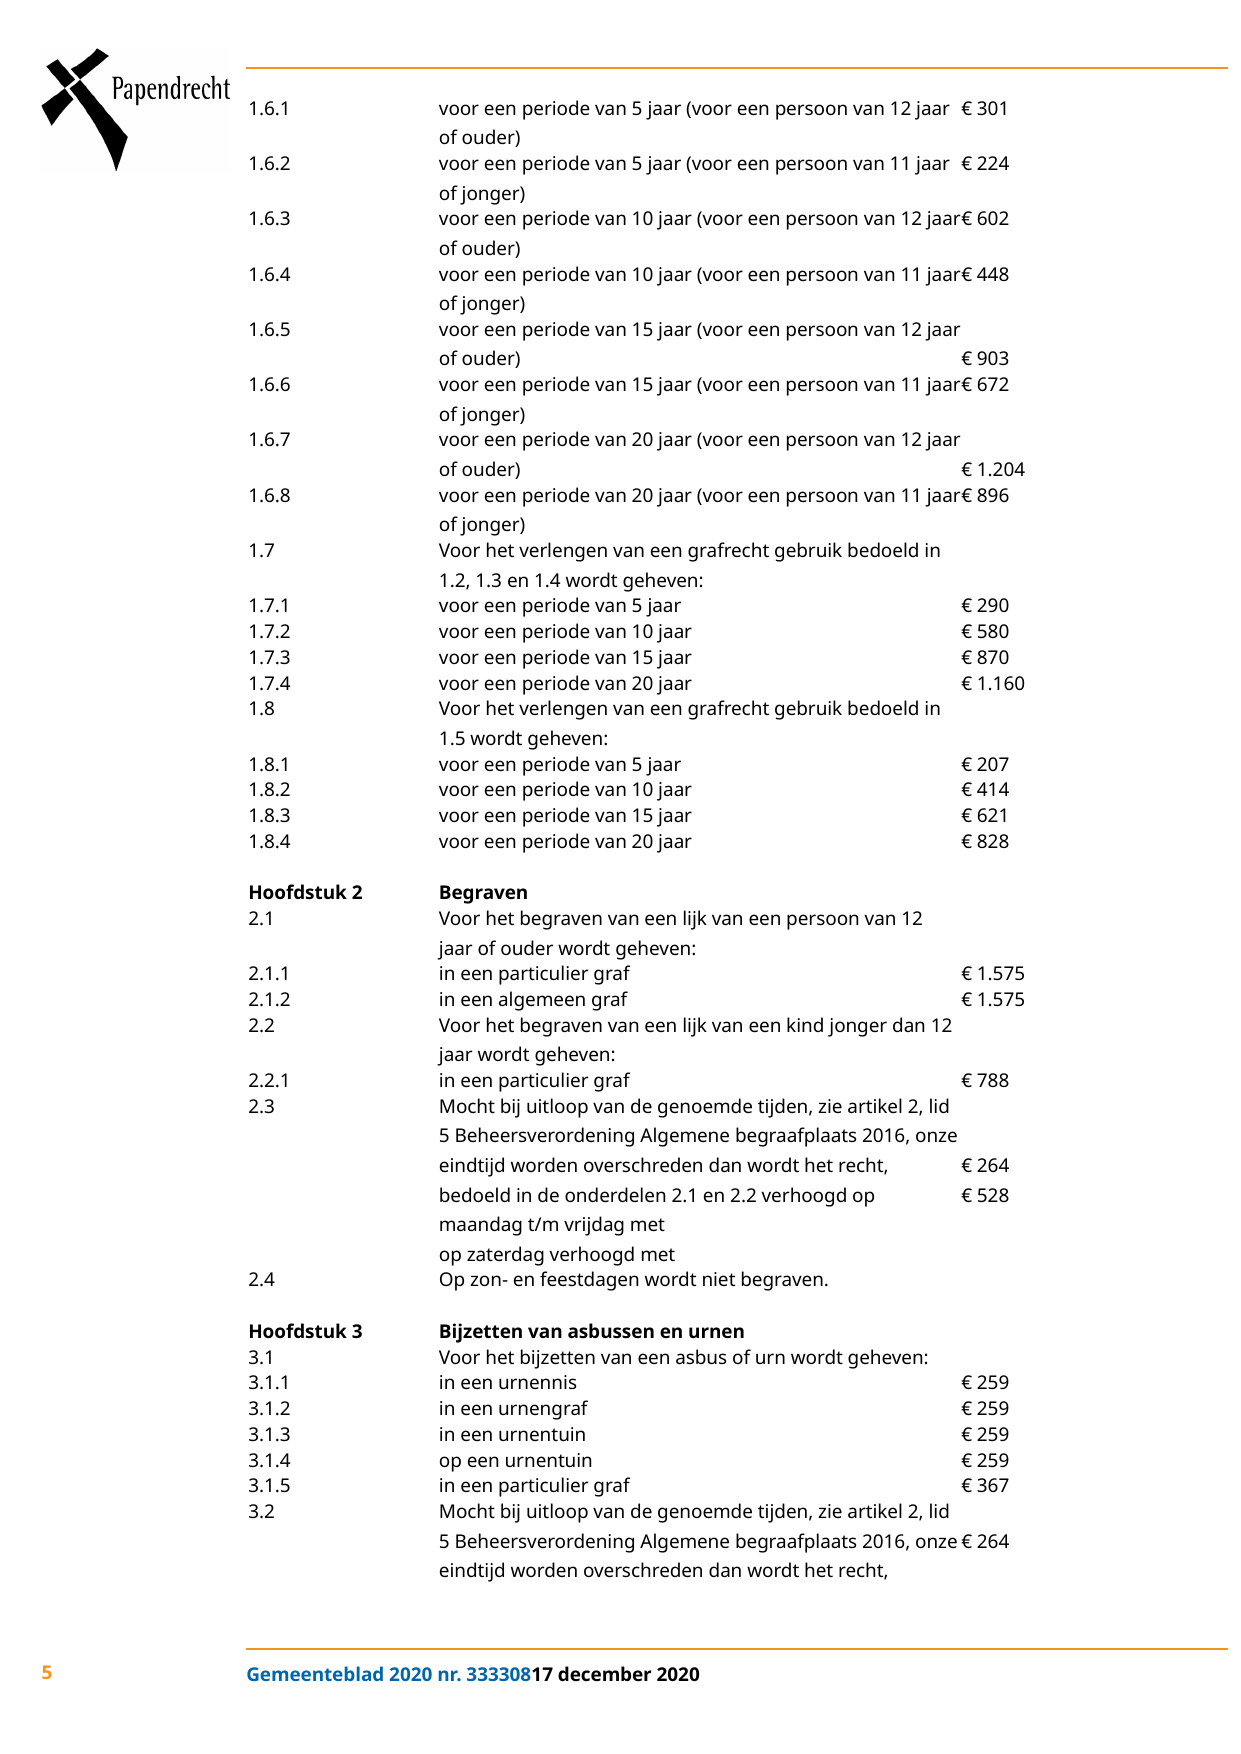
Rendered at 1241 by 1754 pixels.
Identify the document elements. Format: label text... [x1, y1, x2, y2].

table_cell Hoofdstuk 3 [248, 1318, 439, 1344]
table_cell [961, 880, 1152, 905]
table_cell [961, 1318, 1152, 1344]
table_cell in een urnengraf [439, 1395, 961, 1421]
table_cell 1.7.4 [248, 670, 439, 696]
table_cell 1.6.2 [248, 150, 439, 205]
table_cell voor een periode van 20 jaar [439, 670, 961, 696]
table_cell 1.6.5 [248, 316, 439, 371]
table_cell [439, 854, 961, 879]
table_cell 3.1 [248, 1344, 439, 1369]
table_cell 2.3 [248, 1093, 439, 1267]
table_cell voor een periode van 20 jaar (voor een persoon van 11 jaar of jonger) [439, 482, 961, 537]
table_cell € 1.575 [961, 961, 1152, 986]
table_cell voor een periode van 10 jaar (voor een persoon van 11 jaar of jonger) [439, 261, 961, 316]
table_cell voor een periode van 15 jaar [439, 644, 961, 670]
table_cell [248, 854, 439, 879]
table_cell Voor het verlengen van een grafrecht gebruik bedoeld in 1.5 wordt geheven: [439, 696, 961, 751]
table_cell 2.1.2 [248, 986, 439, 1012]
table_cell € 903 [961, 316, 1152, 371]
table_cell [248, 1293, 439, 1318]
table_cell 2.1 [248, 905, 439, 961]
table_cell 1.6.3 [248, 205, 439, 261]
table_cell 1.8.2 [248, 777, 439, 802]
table_cell 3.1.1 [248, 1370, 439, 1395]
table_cell [439, 1293, 961, 1318]
table_cell 1.7.1 [248, 593, 439, 618]
table_cell Voor het begraven van een lijk van een kind jonger dan 12 jaar wordt geheven: [439, 1012, 961, 1067]
table_cell € 264 € 528 [961, 1093, 1152, 1267]
table_cell € 788 [961, 1067, 1152, 1093]
table_cell voor een periode van 15 jaar [439, 802, 961, 828]
table_cell [961, 854, 1152, 879]
table_cell voor een periode van 10 jaar [439, 618, 961, 644]
table_cell 3.1.3 [248, 1421, 439, 1447]
table_cell 3.2 [248, 1498, 439, 1583]
table_cell 1.8.3 [248, 802, 439, 828]
table_cell 3.1.5 [248, 1473, 439, 1498]
table_cell [961, 1012, 1152, 1067]
table_cell Mocht bij uitloop van de genoemde tijden, zie artikel 2, lid 5 Beheersverordening Algemene begraafplaats 2016, onze eindtijd worden overschreden dan wordt het recht, [439, 1498, 961, 1583]
table_cell [961, 537, 1152, 593]
table_cell voor een periode van 5 jaar [439, 593, 961, 618]
table_cell 1.8 [248, 696, 439, 751]
table_cell € 264 [961, 1498, 1152, 1583]
table_cell in een particulier graf [439, 1067, 961, 1093]
table_cell 2.2 [248, 1012, 439, 1067]
table_cell voor een periode van 5 jaar [439, 751, 961, 777]
table_cell € 1.204 [961, 427, 1152, 482]
table_cell voor een periode van 10 jaar (voor een persoon van 12 jaar of ouder) [439, 205, 961, 261]
table_cell in een particulier graf [439, 961, 961, 986]
table_cell voor een periode van 15 jaar (voor een persoon van 11 jaar of jonger) [439, 371, 961, 427]
table_cell € 259 [961, 1370, 1152, 1395]
table_cell voor een periode van 10 jaar [439, 777, 961, 802]
table_cell op een urnentuin [439, 1447, 961, 1472]
table_cell Voor het bijzetten van een asbus of urn wordt geheven: [439, 1344, 961, 1369]
table_cell € 602 [961, 205, 1152, 261]
table_cell in een algemeen graf [439, 986, 961, 1012]
table_cell Bijzetten van asbussen en urnen [439, 1318, 961, 1344]
table_cell € 896 [961, 482, 1152, 537]
table_cell voor een periode van 5 jaar (voor een persoon van 12 jaar of ouder) [439, 95, 961, 150]
table_cell 3.1.4 [248, 1447, 439, 1472]
table_cell 3.1.2 [248, 1395, 439, 1421]
table_cell [961, 1267, 1152, 1292]
table_cell 2.2.1 [248, 1067, 439, 1093]
table_cell € 301 [961, 95, 1152, 150]
table_cell € 580 [961, 618, 1152, 644]
table_cell € 1.160 [961, 670, 1152, 696]
table_cell € 621 [961, 802, 1152, 828]
table_cell € 224 [961, 150, 1152, 205]
table_cell in een urnentuin [439, 1421, 961, 1447]
table_cell 1.8.4 [248, 828, 439, 854]
table_cell in een urnennis [439, 1370, 961, 1395]
table_cell 1.6.4 [248, 261, 439, 316]
table_cell voor een periode van 20 jaar (voor een persoon van 12 jaar of ouder) [439, 427, 961, 482]
table_cell Begraven [439, 880, 961, 905]
table_cell € 259 [961, 1421, 1152, 1447]
table_cell voor een periode van 20 jaar [439, 828, 961, 854]
table_cell € 828 [961, 828, 1152, 854]
table_cell € 259 [961, 1395, 1152, 1421]
table_cell € 259 [961, 1447, 1152, 1472]
table_cell Hoofdstuk 2 [248, 880, 439, 905]
table_cell € 207 [961, 751, 1152, 777]
table_cell € 672 [961, 371, 1152, 427]
table_cell [961, 905, 1152, 961]
table_cell € 870 [961, 644, 1152, 670]
table_cell € 448 [961, 261, 1152, 316]
table_cell 1.7.2 [248, 618, 439, 644]
table_cell Voor het begraven van een lijk van een persoon van 12 jaar of ouder wordt geheven: [439, 905, 961, 961]
table_cell € 414 [961, 777, 1152, 802]
table_cell 1.7.3 [248, 644, 439, 670]
table_cell € 367 [961, 1473, 1152, 1498]
table_cell 2.1.1 [248, 961, 439, 986]
table_cell [961, 1293, 1152, 1318]
table_cell voor een periode van 5 jaar (voor een persoon van 11 jaar of jonger) [439, 150, 961, 205]
picture [41, 47, 231, 172]
table_cell 1.6.6 [248, 371, 439, 427]
table_cell [961, 696, 1152, 751]
table_cell Voor het verlengen van een grafrecht gebruik bedoeld in 1.2, 1.3 en 1.4 wordt geheven: [439, 537, 961, 593]
table_cell Mocht bij uitloop van de genoemde tijden, zie artikel 2, lid 5 Beheersverordening Algemene begraafplaats 2016, onze eindtijd worden overschreden dan wordt het recht, bedoeld in de onderdelen 2.1 en 2.2 verhoogd op maandag t/m vrijdag met op zaterdag verhoogd met [439, 1093, 961, 1267]
table_cell 1.8.1 [248, 751, 439, 777]
table_cell 1.6.8 [248, 482, 439, 537]
table_cell in een particulier graf [439, 1473, 961, 1498]
table_cell voor een periode van 15 jaar (voor een persoon van 12 jaar of ouder) [439, 316, 961, 371]
table_cell € 1.575 [961, 986, 1152, 1012]
table_cell € 290 [961, 593, 1152, 618]
table_cell 2.4 [248, 1267, 439, 1292]
table_cell [961, 1344, 1152, 1369]
table_cell 1.7 [248, 537, 439, 593]
table_cell Op zon- en feestdagen wordt niet begraven. [439, 1267, 961, 1292]
table_cell 1.6.7 [248, 427, 439, 482]
table_cell 1.6.1 [248, 95, 439, 150]
